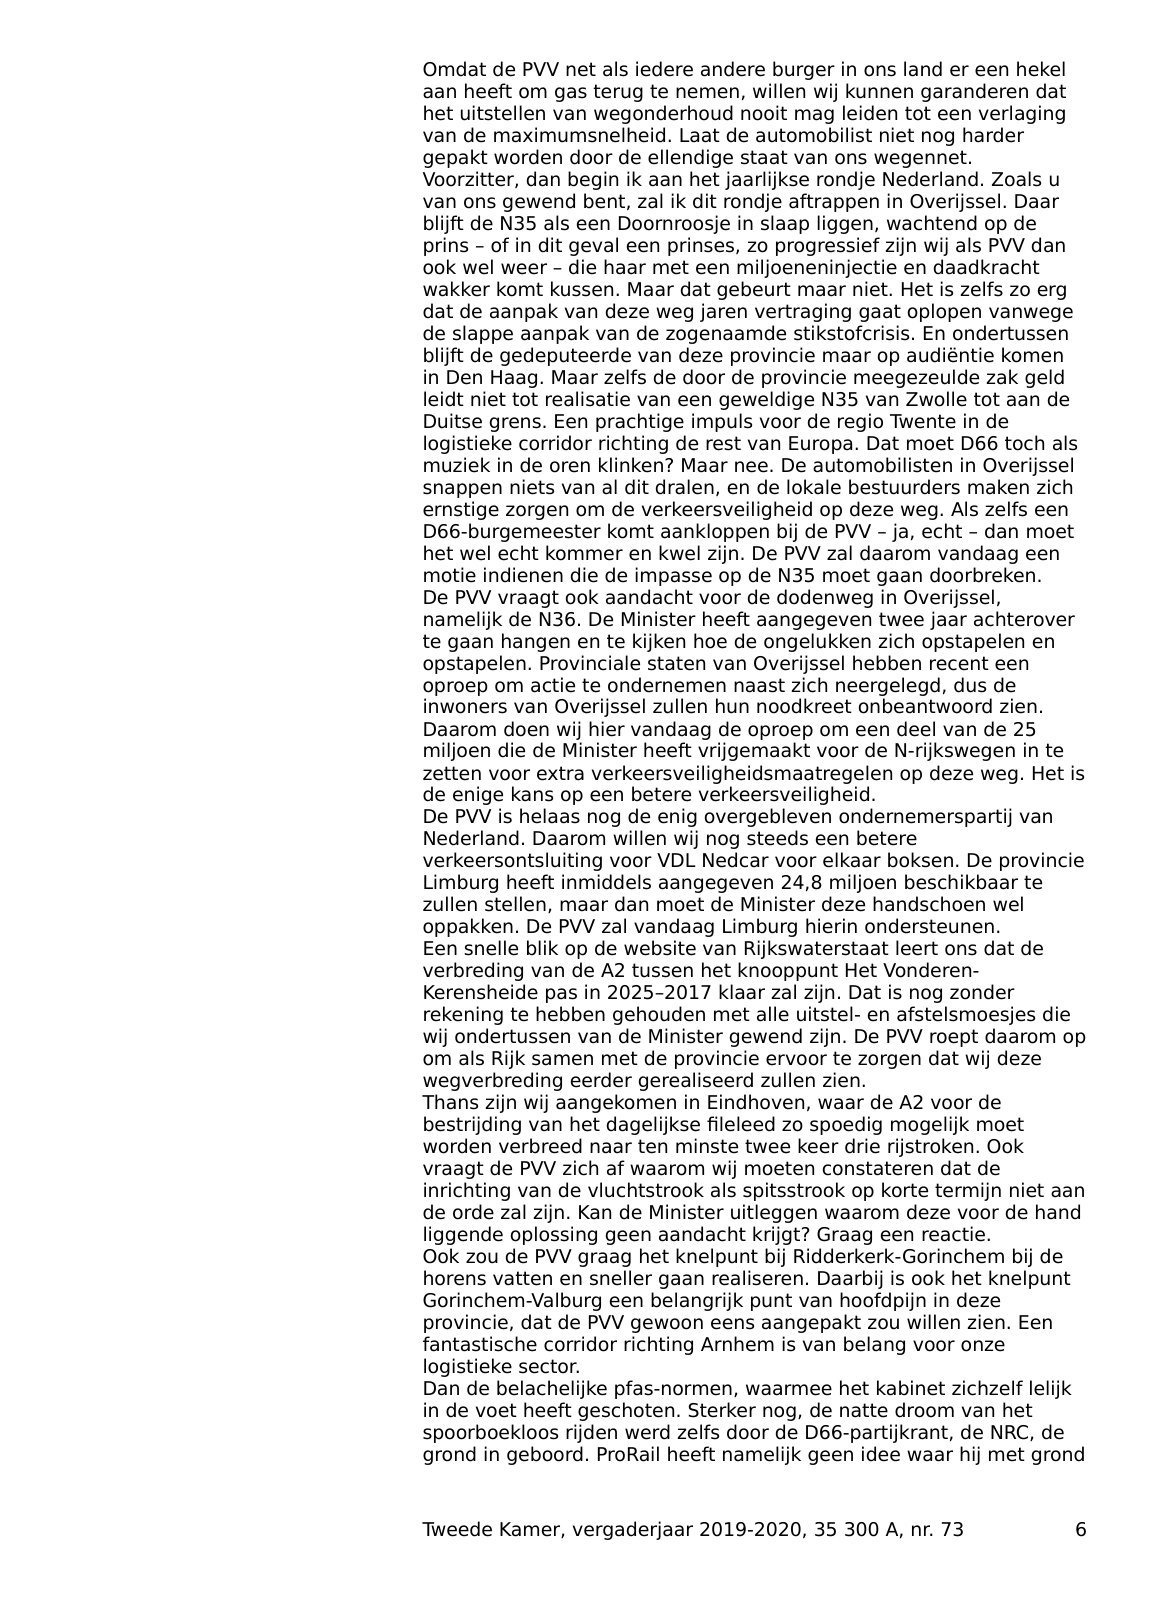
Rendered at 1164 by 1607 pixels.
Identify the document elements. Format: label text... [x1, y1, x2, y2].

text De PVV is helaas nog de enig overgebleven ondernemerspartij van Nederland. Daarom willen wij nog steeds een betere verkeersontsluiting voor VDL Nedcar voor elkaar boksen. De provincie Limburg heeft inmiddels aangegeven 24,8 miljoen beschikbaar te zullen stellen, maar dan moet de Minister deze handschoen wel oppakken. De PVV zal vandaag Limburg hierin ondersteunen. [422, 806, 1087, 938]
text Ook zou de PVV graag het knelpunt bij Ridderkerk-Gorinchem bij de horens vatten en sneller gaan realiseren. Daarbij is ook het knelpunt Gorinchem-Valburg een belangrijk punt van hoofdpijn in deze provincie, dat de PVV gewoon eens aangepakt zou willen zien. Een fantastische corridor richting Arnhem is van belang voor onze logistieke sector. [422, 1246, 1087, 1378]
text Omdat de PVV net als iedere andere burger in ons land er een hekel aan heeft om gas terug te nemen, willen wij kunnen garanderen dat het uitstellen van wegonderhoud nooit mag leiden tot een verlaging van de maximumsnelheid. Laat de automobilist niet nog harder gepakt worden door de ellendige staat van ons wegennet. [422, 59, 1087, 169]
text De PVV vraagt ook aandacht voor de dodenweg in Overijssel, namelijk de N36. De Minister heeft aangegeven twee jaar achterover te gaan hangen en te kijken hoe de ongelukken zich opstapelen en opstapelen. Provinciale staten van Overijssel hebben recent een oproep om actie te ondernemen naast zich neergelegd, dus de inwoners van Overijssel zullen hun noodkreet onbeantwoord zien. Daarom doen wij hier vandaag de oproep om een deel van de 25 miljoen die de Minister heeft vrijgemaakt voor de N-rijkswegen in te zetten voor extra verkeersveiligheidsmaatregelen op deze weg. Het is de enige kans op een betere verkeersveiligheid. [422, 587, 1087, 806]
text Voorzitter, dan begin ik aan het jaarlijkse rondje Nederland. Zoals u van ons gewend bent, zal ik dit rondje aftrappen in Overijssel. Daar blijft de N35 als een Doornroosje in slaap liggen, wachtend op de prins – of in dit geval een prinses, zo progressief zijn wij als PVV dan ook wel weer – die haar met een miljoeneninjectie en daadkracht wakker komt kussen. Maar dat gebeurt maar niet. Het is zelfs zo erg dat de aanpak van deze weg jaren vertraging gaat oplopen vanwege de slappe aanpak van de zogenaamde stikstofcrisis. En ondertussen blijft de gedeputeerde van deze provincie maar op audiëntie komen in Den Haag. Maar zelfs de door de provincie meegezeulde zak geld leidt niet tot realisatie van een geweldige N35 van Zwolle tot aan de Duitse grens. Een prachtige impuls voor de regio Twente in de logistieke corridor richting de rest van Europa. Dat moet D66 toch als muziek in de oren klinken? Maar nee. De automobilisten in Overijssel snappen niets van al dit dralen, en de lokale bestuurders maken zich ernstige zorgen om de verkeersveiligheid op deze weg. Als zelfs een D66-burgemeester komt aankloppen bij de PVV – ja, echt – dan moet het wel echt kommer en kwel zijn. De PVV zal daarom vandaag een motie indienen die de impasse op de N35 moet gaan doorbreken. [422, 169, 1087, 587]
text Dan de belachelijke pfas-normen, waarmee het kabinet zichzelf lelijk in de voet heeft geschoten. Sterker nog, de natte droom van het spoorboekloos rijden werd zelfs door de D66-partijkrant, de NRC, de grond in geboord. ProRail heeft namelijk geen idee waar hij met grond [422, 1378, 1087, 1466]
text Thans zijn wij aangekomen in Eindhoven, waar de A2 voor de bestrijding van het dagelijkse fileleed zo spoedig mogelijk moet worden verbreed naar ten minste twee keer drie rijstroken. Ook vraagt de PVV zich af waarom wij moeten constateren dat de inrichting van de vluchtstrook als spitsstrook op korte termijn niet aan de orde zal zijn. Kan de Minister uitleggen waarom deze voor de hand liggende oplossing geen aandacht krijgt? Graag een reactie. [422, 1092, 1087, 1246]
text Een snelle blik op de website van Rijkswaterstaat leert ons dat de verbreding van de A2 tussen het knooppunt Het Vonderen-Kerensheide pas in 2025–2017 klaar zal zijn. Dat is nog zonder rekening te hebben gehouden met alle uitstel- en afstelsmoesjes die wij ondertussen van de Minister gewend zijn. De PVV roept daarom op om als Rijk samen met de provincie ervoor te zorgen dat wij deze wegverbreding eerder gerealiseerd zullen zien. [422, 938, 1087, 1092]
